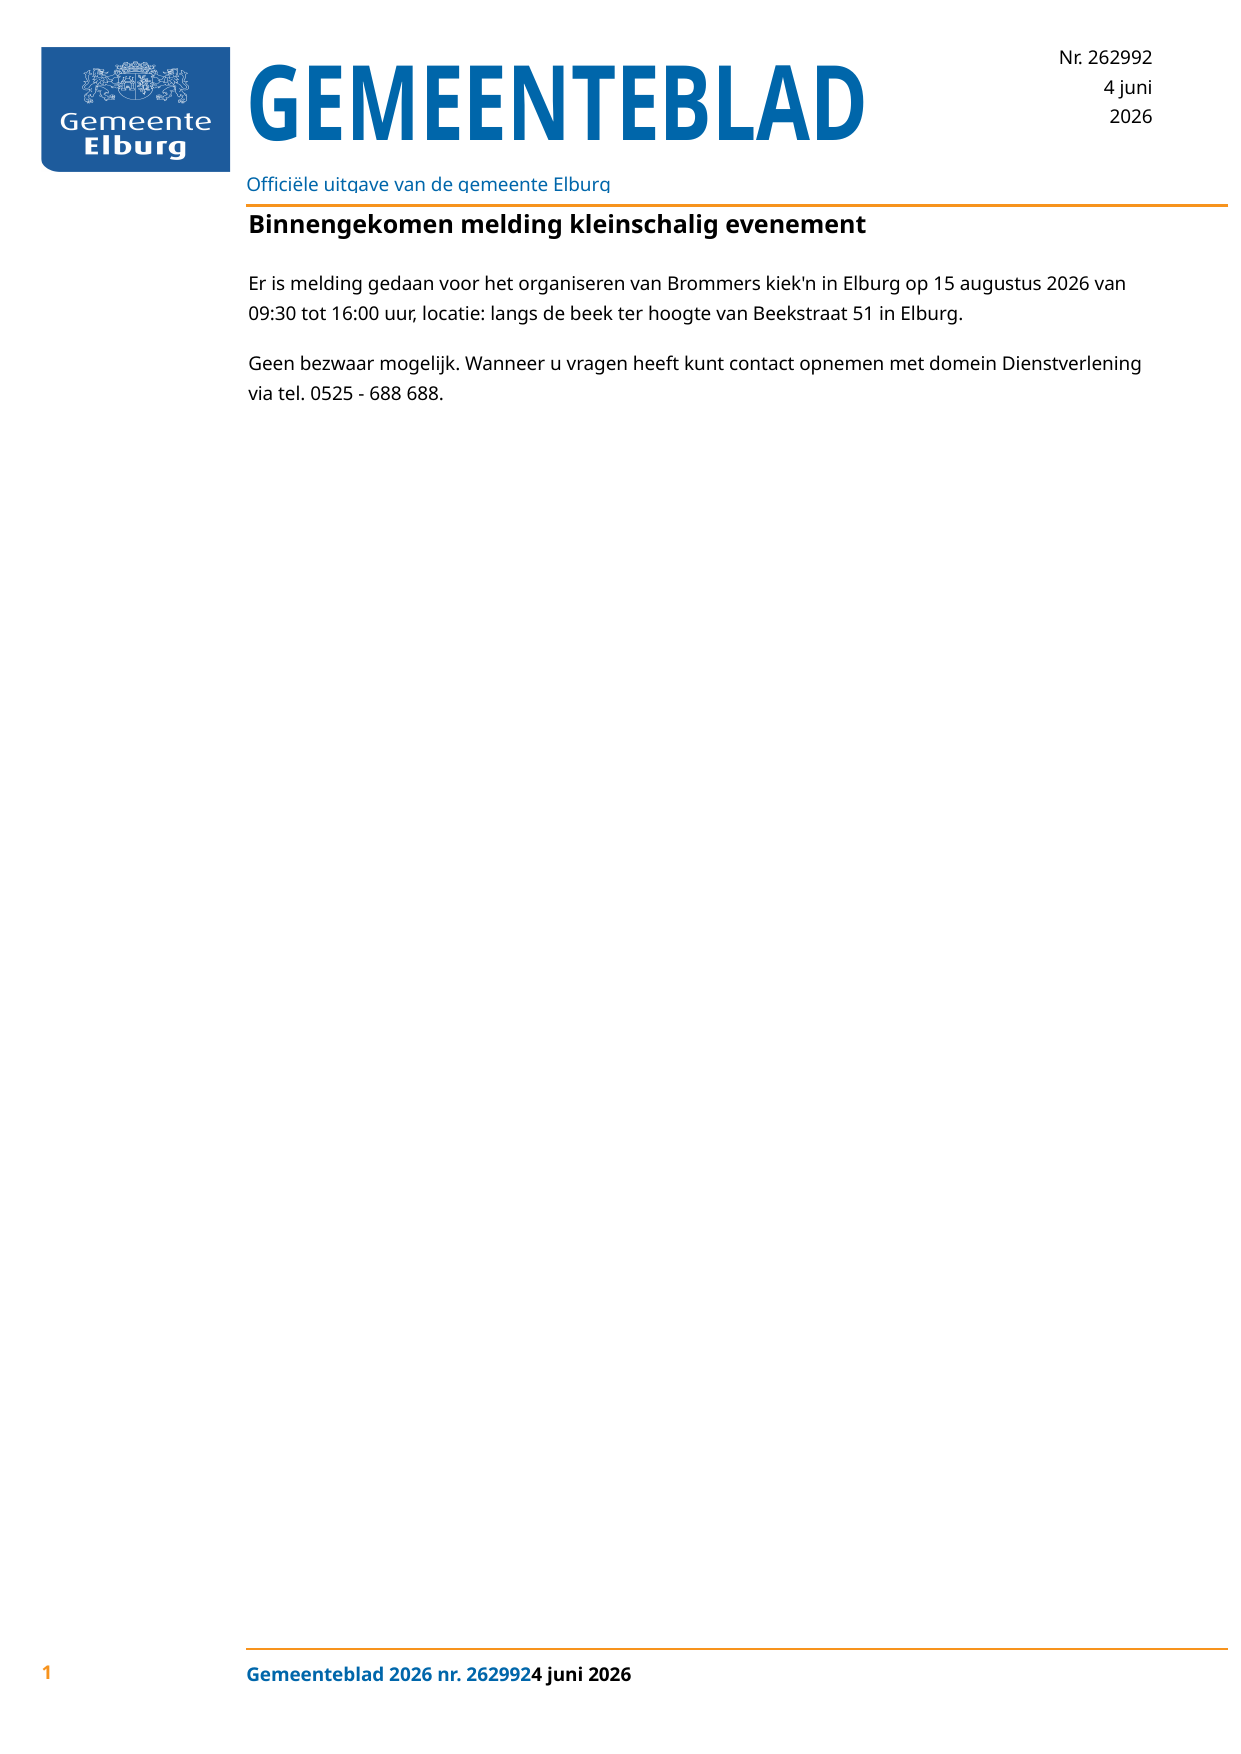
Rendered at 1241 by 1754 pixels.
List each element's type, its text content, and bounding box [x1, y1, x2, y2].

text Geen bezwaar mogelijk. Wanneer u vragen heeft kunt contact opnemen met domein Dienstverlening via tel. 0525 - 688 688. [248, 350, 1152, 406]
text Er is melding gedaan voor het organiseren van Brommers kiek'n in Elburg op 15 augustus 2026 van 09:30 tot 16:00 uur, locatie: langs de beek ter hoogte van Beekstraat 51 in Elburg. [248, 270, 1152, 326]
picture [41, 47, 231, 172]
text Binnengekomen melding kleinschalig evenement [248, 207, 1152, 241]
